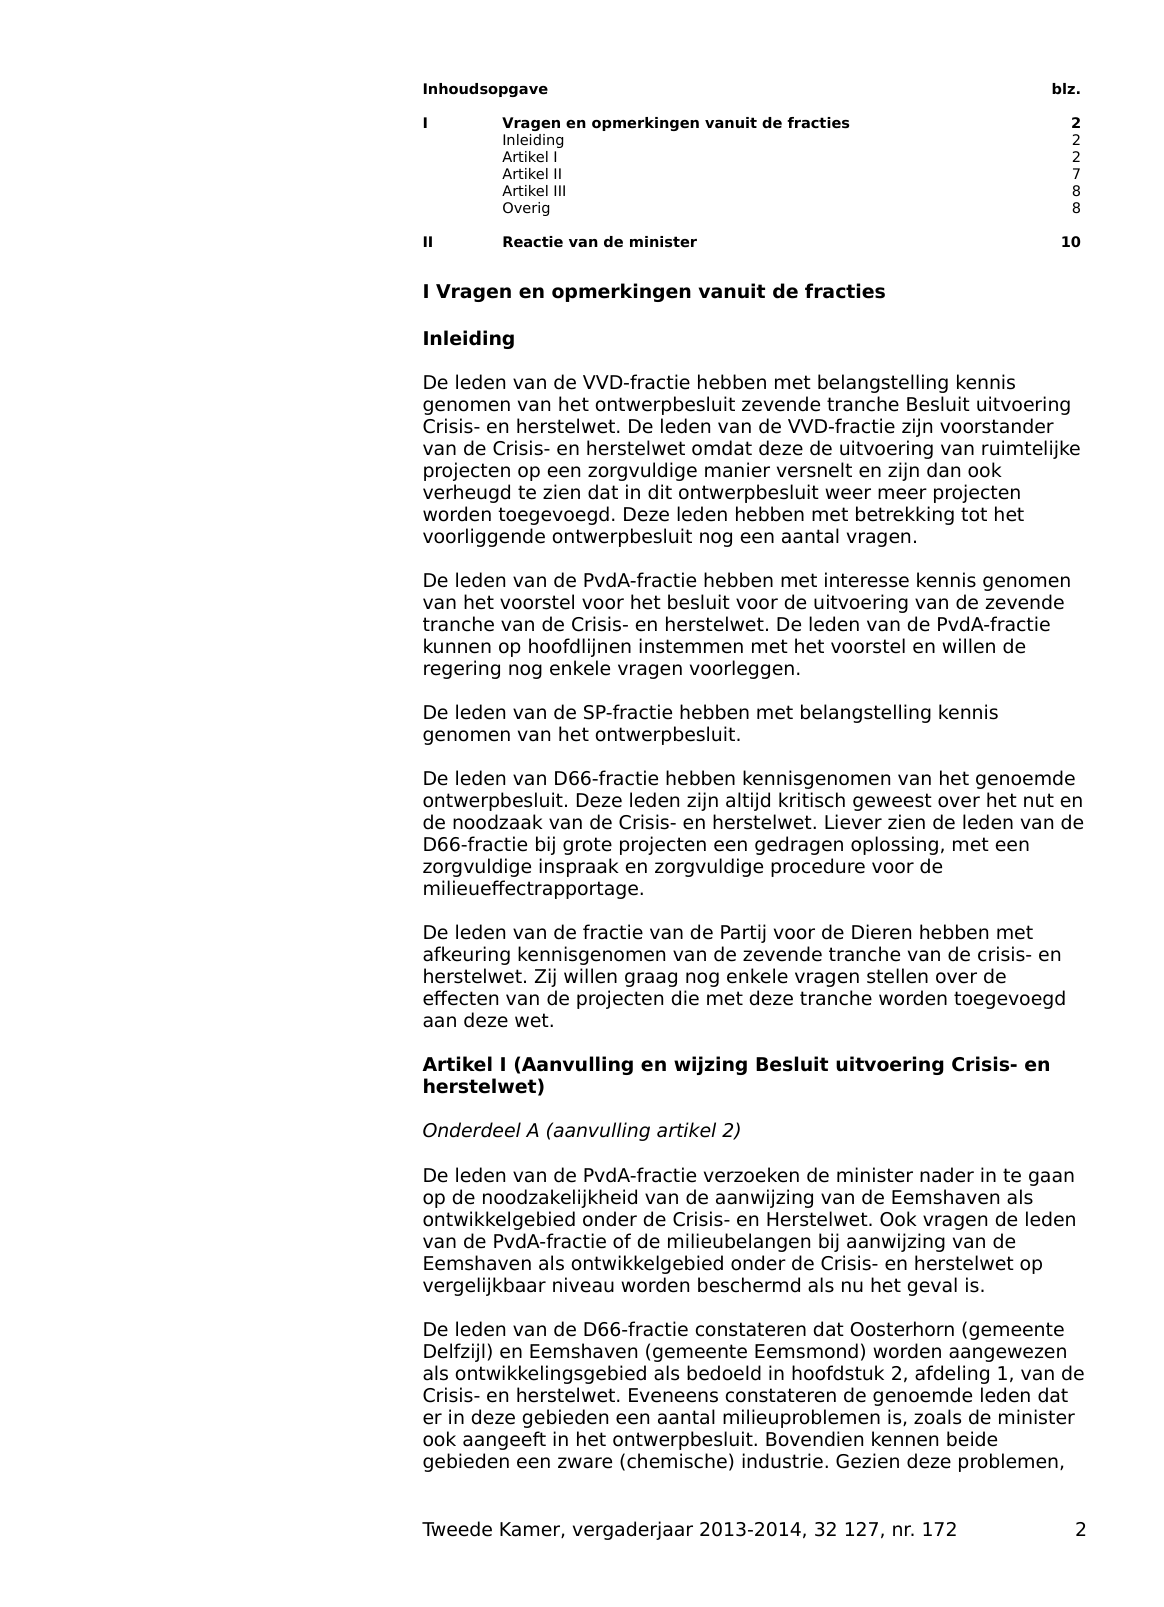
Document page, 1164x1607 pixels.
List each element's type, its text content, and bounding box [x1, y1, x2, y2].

text De leden van D66-fractie hebben kennisgenomen van het genoemde ontwerpbesluit. Deze leden zijn altijd kritisch geweest over het nut en de noodzaak van de Crisis- en herstelwet. Liever zien de leden van de D66-fractie bij grote projecten een gedragen oplossing, met een zorgvuldige inspraak en zorgvuldige procedure voor de milieueffectrapportage. [422, 768, 1087, 900]
subtitle Artikel I (Aanvulling en wijzing Besluit uitvoering Crisis- en herstelwet) [422, 1054, 1087, 1098]
subtitle Onderdeel A (aanvulling artikel 2) [422, 1120, 1087, 1142]
table_header Inhoudsopgave [422, 81, 1028, 98]
table_cell [422, 98, 496, 115]
table_cell [422, 166, 496, 183]
table_cell [422, 217, 496, 234]
text De leden van de VVD-fractie hebben met belangstelling kennis genomen van het ontwerpbesluit zevende tranche Besluit uitvoering Crisis- en herstelwet. De leden van de VVD-fractie zijn voorstander van de Crisis- en herstelwet omdat deze de uitvoering van ruimtelijke projecten op een zorgvuldige manier versnelt en zijn dan ook verheugd te zien dat in dit ontwerpbesluit weer meer projecten worden toegevoegd. Deze leden hebben met betrekking tot het voorliggende ontwerpbesluit nog een aantal vragen. [422, 372, 1087, 548]
table_cell Artikel I [496, 149, 1028, 166]
text De leden van de D66-fractie constateren dat Oosterhorn (gemeente Delfzijl) en Eemshaven (gemeente Eemsmond) worden aangewezen als ontwikkelingsgebied als bedoeld in hoofdstuk 2, afdeling 1, van de Crisis- en herstelwet. Eveneens constateren de genoemde leden dat er in deze gebieden een aantal milieuproblemen is, zoals de minister ook aangeeft in het ontwerpbesluit. Bovendien kennen beide gebieden een zware (chemische) industrie. Gezien deze problemen, [422, 1319, 1087, 1472]
text De leden van de PvdA-fractie hebben met interesse kennis genomen van het voorstel voor het besluit voor de uitvoering van de zevende tranche van de Crisis- en herstelwet. De leden van de PvdA-fractie kunnen op hoofdlijnen instemmen met het voorstel en willen de regering nog enkele vragen voorleggen. [422, 570, 1087, 680]
table_cell Inleiding [496, 132, 1028, 149]
table_cell [422, 149, 496, 166]
table_cell 10 [1028, 234, 1087, 251]
table_cell 7 [1028, 166, 1087, 183]
text De leden van de PvdA-fractie verzoeken de minister nader in te gaan op de noodzakelijkheid van de aanwijzing van de Eemshaven als ontwikkelgebied onder de Crisis- en Herstelwet. Ook vragen de leden van de PvdA-fractie of de milieubelangen bij aanwijzing van de Eemshaven als ontwikkelgebied onder de Crisis- en herstelwet op vergelijkbaar niveau worden beschermd als nu het geval is. [422, 1164, 1087, 1296]
text De leden van de fractie van de Partij voor de Dieren hebben met afkeuring kennisgenomen van de zevende tranche van de crisis- en herstelwet. Zij willen graag nog enkele vragen stellen over de effecten van de projecten die met deze tranche worden toegevoegd aan deze wet. [422, 922, 1087, 1032]
table_cell Vragen en opmerkingen vanuit de fracties [496, 115, 1028, 132]
table_cell Artikel II [496, 166, 1028, 183]
subtitle I Vragen en opmerkingen vanuit de fracties [422, 281, 1087, 303]
table_cell 2 [1028, 132, 1087, 149]
table_cell 8 [1028, 200, 1087, 217]
table_cell II [422, 234, 496, 251]
subtitle Inleiding [422, 328, 1087, 350]
table_cell [422, 200, 496, 217]
table_cell Overig [496, 200, 1028, 217]
table_cell [1028, 98, 1087, 115]
text De leden van de SP-fractie hebben met belangstelling kennis genomen van het ontwerpbesluit. [422, 702, 1087, 746]
table_cell [1028, 217, 1087, 234]
table_cell [422, 183, 496, 200]
table_cell [496, 98, 1028, 115]
table_cell 8 [1028, 183, 1087, 200]
table_cell 2 [1028, 149, 1087, 166]
table_header blz. [1028, 81, 1087, 98]
table_cell I [422, 115, 496, 132]
table_cell Reactie van de minister [496, 234, 1028, 251]
table_cell [422, 132, 496, 149]
table_cell [496, 217, 1028, 234]
table_cell Artikel III [496, 183, 1028, 200]
table_cell 2 [1028, 115, 1087, 132]
